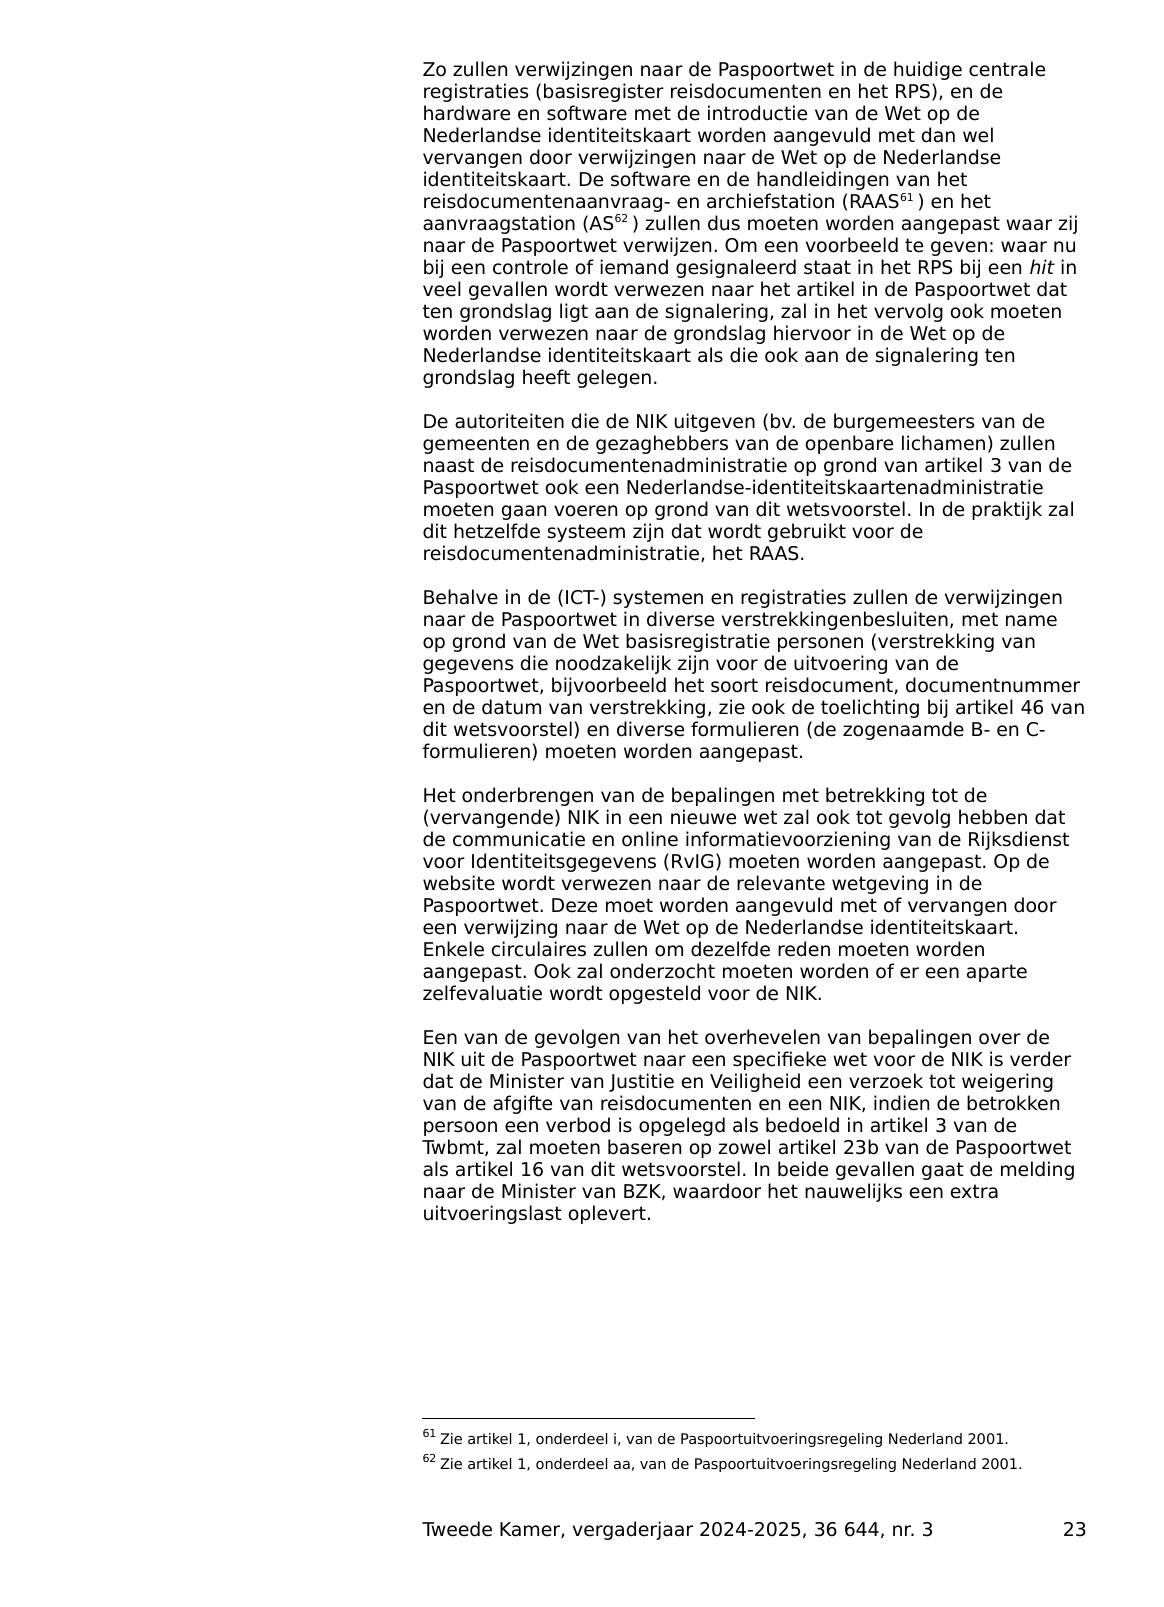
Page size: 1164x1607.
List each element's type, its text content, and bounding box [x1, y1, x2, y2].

text Zie artikel 1, onderdeel i, van de Paspoortuitvoeringsregeling Nederland 2001. [422, 1427, 1087, 1449]
text De autoriteiten die de NIK uitgeven (bv. de burgemeesters van de gemeenten en de gezaghebbers van de openbare lichamen) zullen naast de reisdocumentenadministratie op grond van artikel 3 van de Paspoortwet ook een Nederlandse-identiteitskaartenadministratie moeten gaan voeren op grond van dit wetsvoorstel. In de praktijk zal dit hetzelfde systeem zijn dat wordt gebruikt voor de reisdocumentenadministratie, het RAAS. [422, 411, 1087, 565]
text Zo zullen verwijzingen naar de Paspoortwet in de huidige centrale registraties (basisregister reisdocumenten en het RPS), en de hardware en software met de introductie van de Wet op de Nederlandse identiteitskaart worden aangevuld met dan wel vervangen door verwijzingen naar de Wet op de Nederlandse identiteitskaart. De software en de handleidingen van het reisdocumentenaanvraag- en archiefstation (RAAS) en het aanvraagstation (AS) zullen dus moeten worden aangepast waar zij naar de Paspoortwet verwijzen. Om een voorbeeld te geven: waar nu bij een controle of iemand gesignaleerd staat in het RPS bij een hit in veel gevallen wordt verwezen naar het artikel in de Paspoortwet dat ten grondslag ligt aan de signalering, zal in het vervolg ook moeten worden verwezen naar de grondslag hiervoor in de Wet op de Nederlandse identiteitskaart als die ook aan de signalering ten grondslag heeft gelegen. [422, 59, 1087, 389]
text Behalve in de (ICT-) systemen en registraties zullen de verwijzingen naar de Paspoortwet in diverse verstrekkingenbesluiten, met name op grond van de Wet basisregistratie personen (verstrekking van gegevens die noodzakelijk zijn voor de uitvoering van de Paspoortwet, bijvoorbeeld het soort reisdocument, documentnummer en de datum van verstrekking, zie ook de toelichting bij artikel 46 van dit wetsvoorstel) en diverse formulieren (de zogenaamde B- en C-formulieren) moeten worden aangepast. [422, 587, 1087, 763]
text Het onderbrengen van de bepalingen met betrekking tot de (vervangende) NIK in een nieuwe wet zal ook tot gevolg hebben dat de communicatie en online informatievoorziening van de Rijksdienst voor Identiteitsgegevens (RvIG) moeten worden aangepast. Op de website wordt verwezen naar de relevante wetgeving in de Paspoortwet. Deze moet worden aangevuld met of vervangen door een verwijzing naar de Wet op de Nederlandse identiteitskaart. Enkele circulaires zullen om dezelfde reden moeten worden aangepast. Ook zal onderzocht moeten worden of er een aparte zelfevaluatie wordt opgesteld voor de NIK. [422, 785, 1087, 1005]
text Een van de gevolgen van het overhevelen van bepalingen over de NIK uit de Paspoortwet naar een specifieke wet voor de NIK is verder dat de Minister van Justitie en Veiligheid een verzoek tot weigering van de afgifte van reisdocumenten en een NIK, indien de betrokken persoon een verbod is opgelegd als bedoeld in artikel 3 van de Twbmt, zal moeten baseren op zowel artikel 23b van de Paspoortwet als artikel 16 van dit wetsvoorstel. In beide gevallen gaat de melding naar de Minister van BZK, waardoor het nauwelijks een extra uitvoeringslast oplevert. [422, 1027, 1087, 1225]
text Zie artikel 1, onderdeel aa, van de Paspoortuitvoeringsregeling Nederland 2001. [422, 1452, 1087, 1474]
